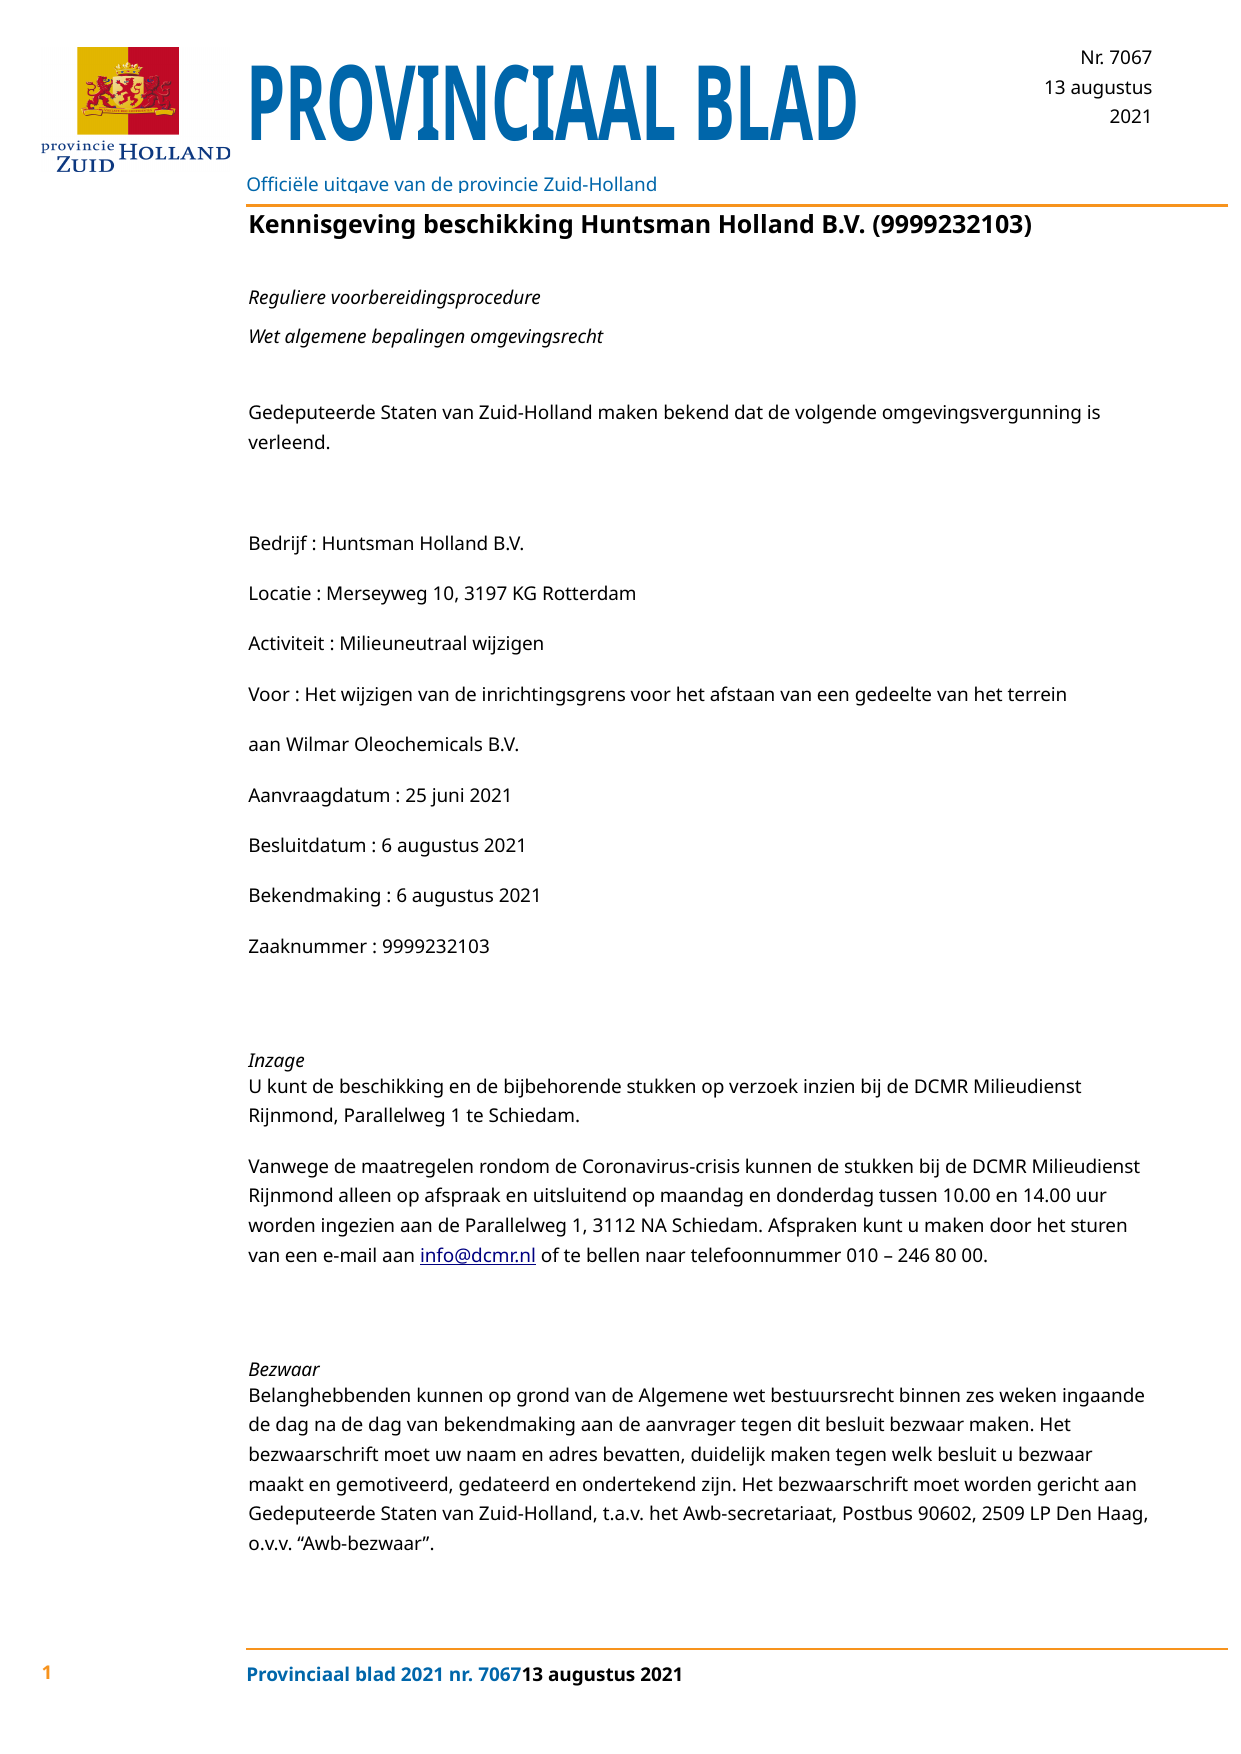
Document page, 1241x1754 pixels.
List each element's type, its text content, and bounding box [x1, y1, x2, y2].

text Reguliere voorbereidingsprocedure [248, 284, 1152, 309]
text U kunt de beschikking en de bijbehorende stukken op verzoek inzien bij de DCMR Milieudienst Rijnmond, Parallelweg 1 te Schiedam. [248, 1073, 1152, 1128]
text Aanvraagdatum : 25 juni 2021 [248, 782, 1152, 807]
text Zaaknummer : 9999232103 [248, 933, 1152, 959]
text Vanwege de maatregelen rondom de Coronavirus-crisis kunnen de stukken bij de DCMR Milieudienst Rijnmond alleen op afspraak en uitsluitend op maandag en donderdag tussen 10.00 en 14.00 uur worden ingezien aan de Parallelweg 1, 3112 NA Schiedam. Afspraken kunt u maken door het sturen van een e-mail aan info@dcmr.nl of te bellen naar telefoonnummer 010 – 246 80 00. [248, 1153, 1152, 1268]
text Besluitdatum : 6 augustus 2021 [248, 832, 1152, 858]
text Locatie : Merseyweg 10, 3197 KG Rotterdam [248, 580, 1152, 606]
text Bezwaar [248, 1356, 1152, 1382]
text Belanghebbenden kunnen op grond van de Algemene wet bestuursrecht binnen zes weken ingaande de dag na de dag van bekendmaking aan de aanvrager tegen dit besluit bezwaar maken. Het bezwaarschrift moet uw naam en adres bevatten, duidelijk maken tegen welk besluit u bezwaar maakt en gemotiveerd, gedateerd en ondertekend zijn. Het bezwaarschrift moet worden gericht aan Gedeputeerde Staten van Zuid-Holland, t.a.v. het Awb-secretariaat, Postbus 90602, 2509 LP Den Haag, o.v.v. “Awb-bezwaar”. [248, 1382, 1152, 1556]
text Gedeputeerde Staten van Zuid-Holland maken bekend dat de volgende omgevingsvergunning is verleend. [248, 399, 1152, 454]
text Inzage [248, 1047, 1152, 1073]
text Activiteit : Milieuneutraal wijzigen [248, 631, 1152, 656]
text aan Wilmar Oleochemicals B.V. [248, 731, 1152, 757]
text Kennisgeving beschikking Huntsman Holland B.V. (9999232103) [248, 207, 1152, 241]
picture [41, 47, 231, 172]
text Bekendmaking : 6 augustus 2021 [248, 883, 1152, 908]
text Voor : Het wijzigen van de inrichtingsgrens voor het afstaan van een gedeelte van het terrein [248, 681, 1152, 707]
text Wet algemene bepalingen omgevingsrecht [248, 323, 1152, 349]
text Bedrijf : Huntsman Holland B.V. [248, 530, 1152, 555]
